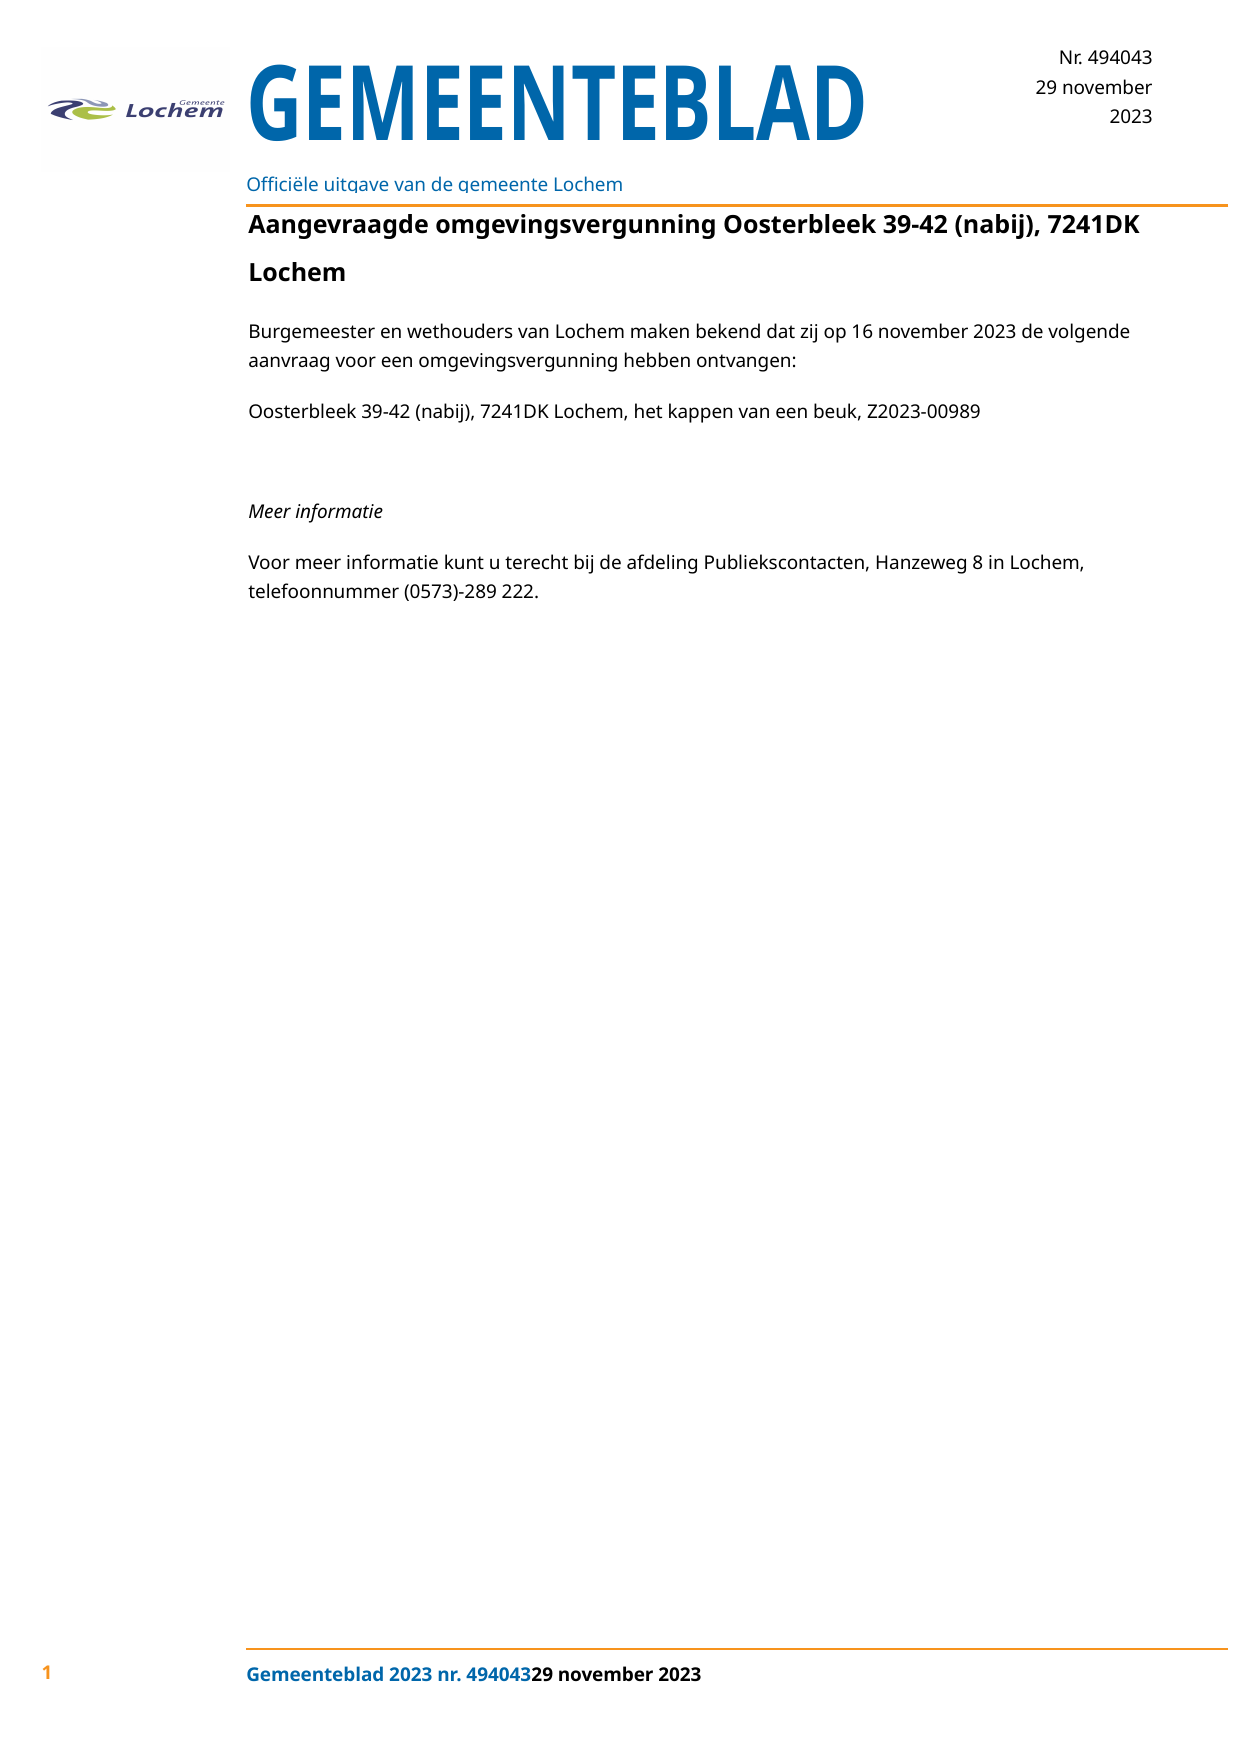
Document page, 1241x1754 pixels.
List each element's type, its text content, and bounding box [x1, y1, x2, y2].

text Meer informatie [248, 499, 1152, 524]
picture [41, 47, 231, 172]
text Voor meer informatie kunt u terecht bij de afdeling Publiekscontacten, Hanzeweg 8 in Lochem, telefoonnummer (0573)-289 222. [248, 549, 1152, 604]
text Aangevraagde omgevingsvergunning Oosterbleek 39-42 (nabij), 7241DK Lochem [248, 207, 1152, 288]
text Oosterbleek 39-42 (nabij), 7241DK Lochem, het kappen van een beuk, Z2023-00989 [248, 398, 1152, 424]
text Burgemeester en wethouders van Lochem maken bekend dat zij op 16 november 2023 de volgende aanvraag voor een omgevingsvergunning hebben ontvangen: [248, 318, 1152, 373]
